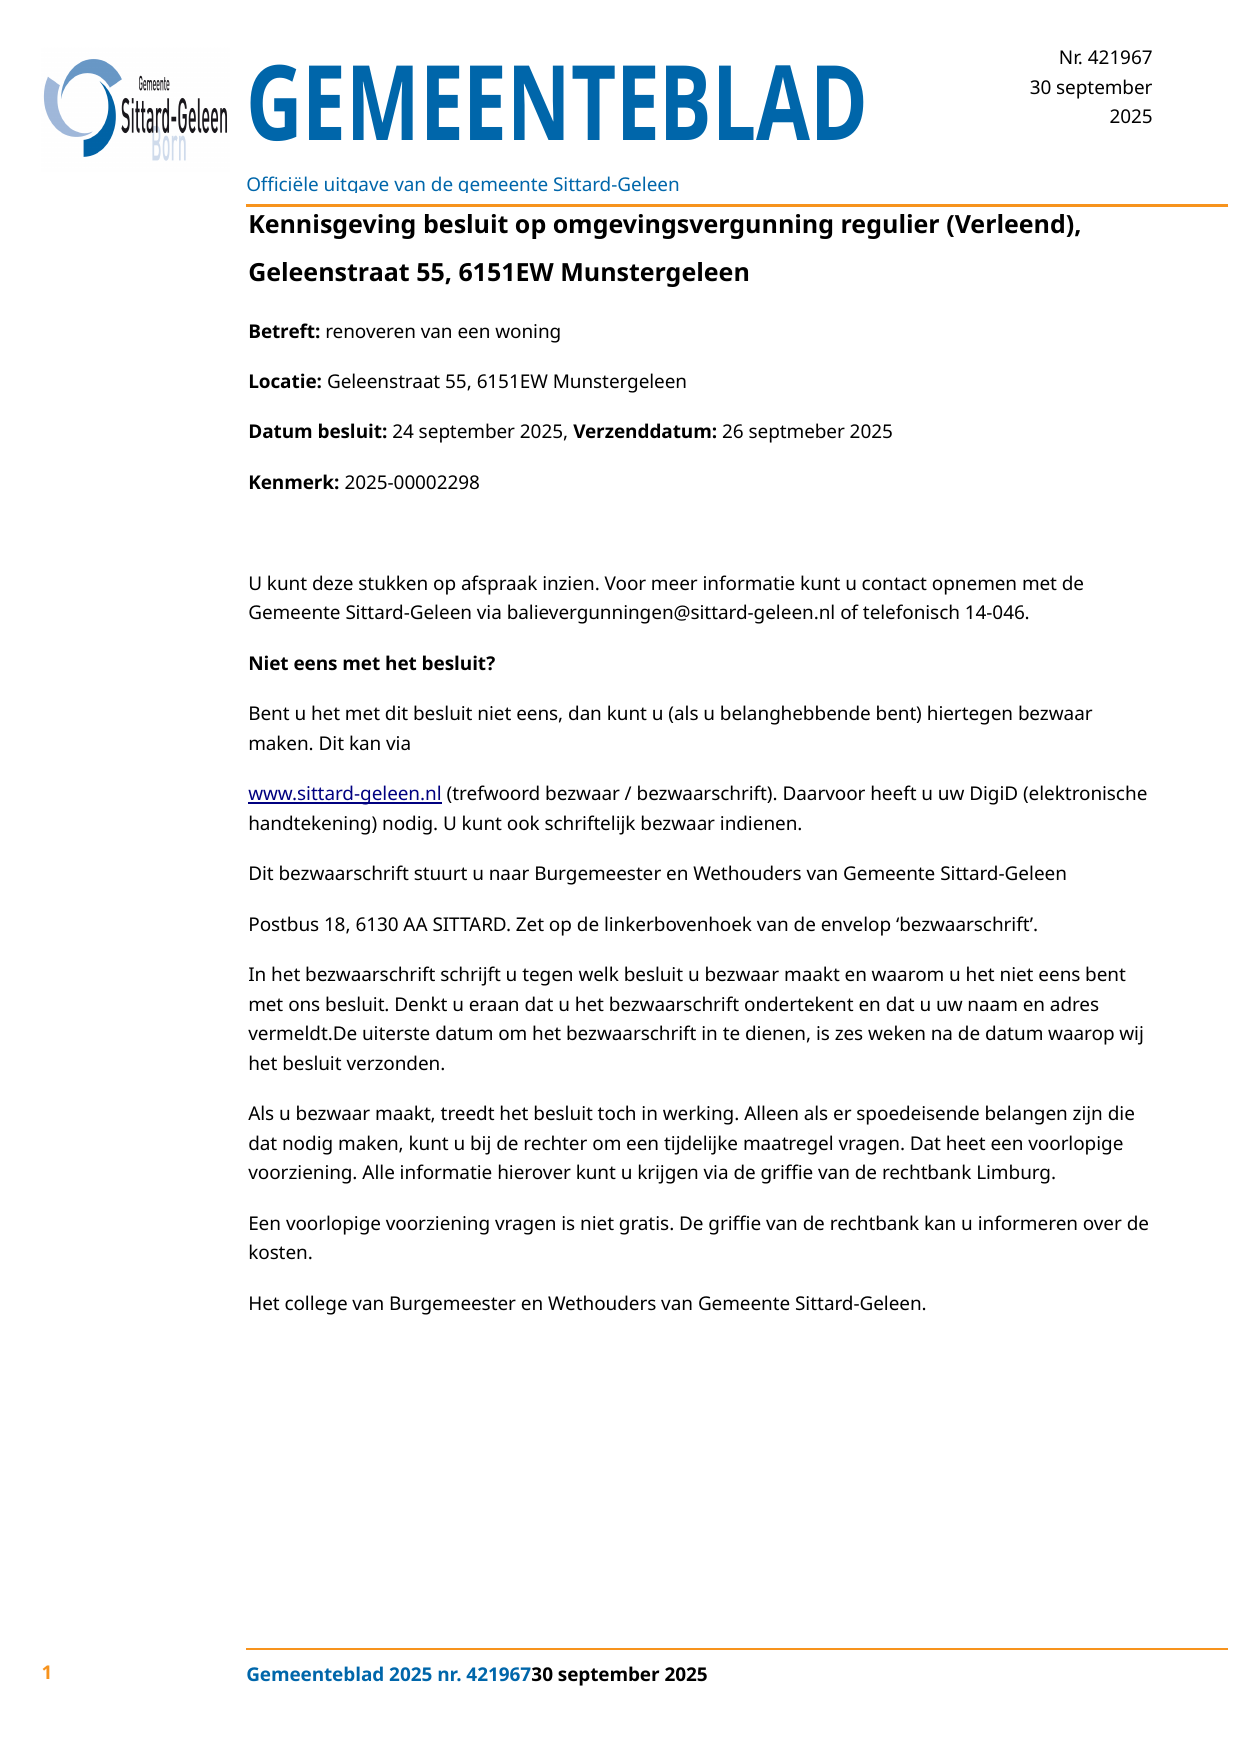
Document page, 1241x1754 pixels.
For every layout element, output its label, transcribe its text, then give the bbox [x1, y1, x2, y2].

text Datum besluit: 24 september 2025, Verzenddatum: 26 septmeber 2025 [248, 419, 1152, 444]
text Kennisgeving besluit op omgevingsvergunning regulier (Verleend), Geleenstraat 55, 6151EW Munstergeleen [248, 207, 1152, 288]
text Locatie: Geleenstraat 55, 6151EW Munstergeleen [248, 368, 1152, 394]
text Postbus 18, 6130 AA SITTARD. Zet op de linkerbovenhoek van de envelop ‘bezwaarschrift’. [248, 911, 1152, 937]
text Een voorlopige voorziening vragen is niet gratis. De griffie van de rechtbank kan u informeren over de kosten. [248, 1210, 1152, 1265]
text Als u bezwaar maakt, treedt het besluit toch in werking. Alleen als er spoedeisende belangen zijn die dat nodig maken, kunt u bij de rechter om een tijdelijke maatregel vragen. Dat heet een voorlopige voorziening. Alle informatie hierover kunt u krijgen via de griffie van de rechtbank Limburg. [248, 1100, 1152, 1185]
text Het college van Burgemeester en Wethouders van Gemeente Sittard-Geleen. [248, 1290, 1152, 1316]
text Kenmerk: 2025-00002298 [248, 469, 1152, 495]
text In het bezwaarschrift schrijft u tegen welk besluit u bezwaar maakt en waarom u het niet eens bent met ons besluit. Denkt u eraan dat u het bezwaarschrift ondertekent en dat u uw naam en adres vermeldt.De uiterste datum om het bezwaarschrift in te dienen, is zes weken na de datum waarop wij het besluit verzonden. [248, 961, 1152, 1076]
text U kunt deze stukken op afspraak inzien. Voor meer informatie kunt u contact opnemen met de Gemeente Sittard-Geleen via balievergunningen@sittard-geleen.nl of telefonisch 14-046. [248, 570, 1152, 625]
text Dit bezwaarschrift stuurt u naar Burgemeester en Wethouders van Gemeente Sittard-Geleen [248, 860, 1152, 886]
picture [41, 47, 231, 172]
text Bent u het met dit besluit niet eens, dan kunt u (als u belanghebbende bent) hiertegen bezwaar maken. Dit kan via [248, 700, 1152, 756]
text Niet eens met het besluit? [248, 650, 1152, 676]
text Betreft: renoveren van een woning [248, 318, 1152, 344]
text www.sittard-geleen.nl (trefwoord bezwaar / bezwaarschrift). Daarvoor heeft u uw DigiD (elektronische handtekening) nodig. U kunt ook schriftelijk bezwaar indienen. [248, 780, 1152, 836]
